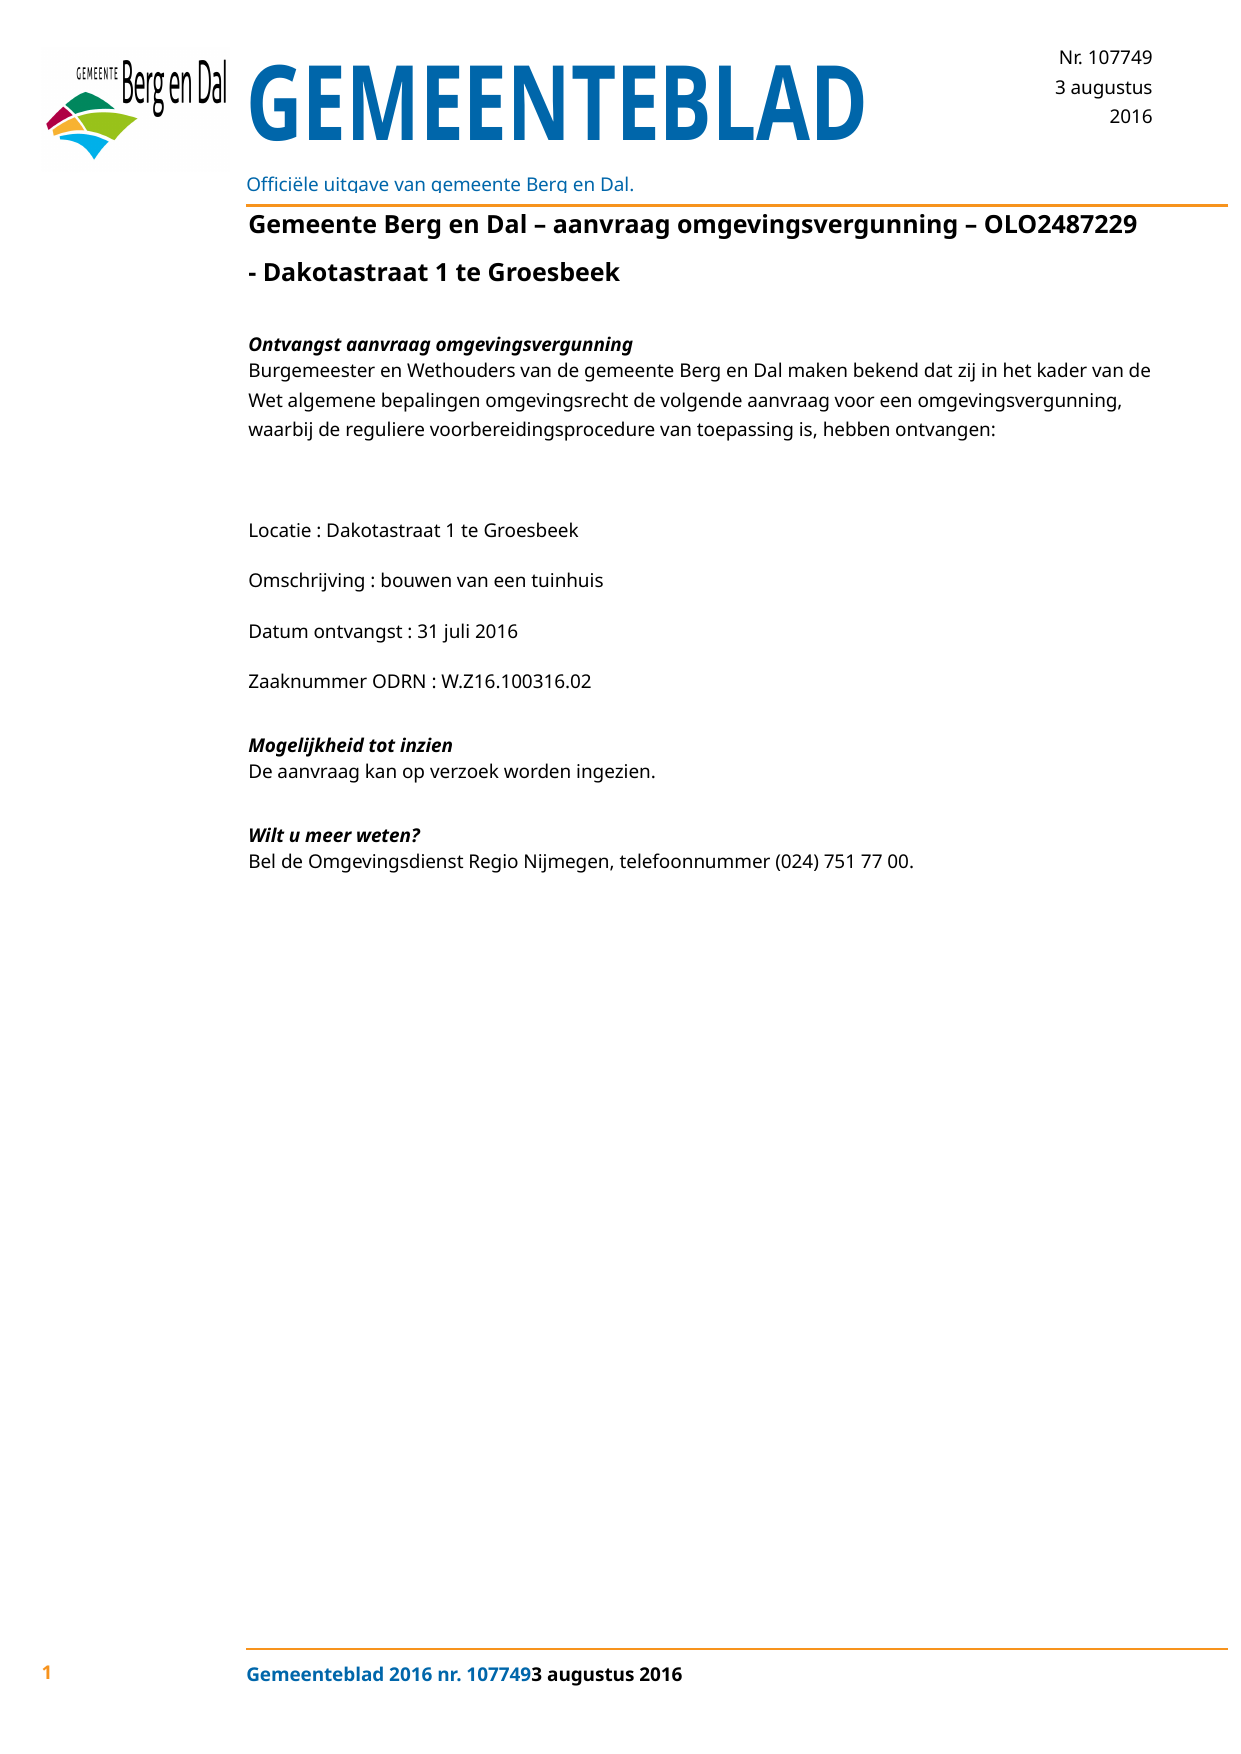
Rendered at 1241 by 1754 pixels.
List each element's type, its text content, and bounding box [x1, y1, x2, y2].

picture [41, 47, 231, 172]
text Wilt u meer weten? [248, 822, 1152, 848]
text Datum ontvangst : 31 juli 2016 [248, 618, 1152, 644]
text Zaaknummer ODRN : W.Z16.100316.02 [248, 668, 1152, 694]
text Omschrijving : bouwen van een tuinhuis [248, 568, 1152, 593]
text De aanvraag kan op verzoek worden ingezien. [248, 758, 1152, 784]
text Ontvangst aanvraag omgevingsvergunning [248, 331, 1152, 357]
text Bel de Omgevingsdienst Regio Nijmegen, telefoonnummer (024) 751 77 00. [248, 848, 1152, 873]
text Locatie : Dakotastraat 1 te Groesbeek [248, 517, 1152, 543]
text Gemeente Berg en Dal – aanvraag omgevingsvergunning – OLO2487229 - Dakotastraat 1 te Groesbeek [248, 207, 1152, 288]
text Burgemeester en Wethouders van de gemeente Berg en Dal maken bekend dat zij in het kader van de Wet algemene bepalingen omgevingsrecht de volgende aanvraag voor een omgevingsvergunning, waarbij de reguliere voorbereidingsprocedure van toepassing is, hebben ontvangen: [248, 357, 1152, 442]
text Mogelijkheid tot inzien [248, 732, 1152, 758]
